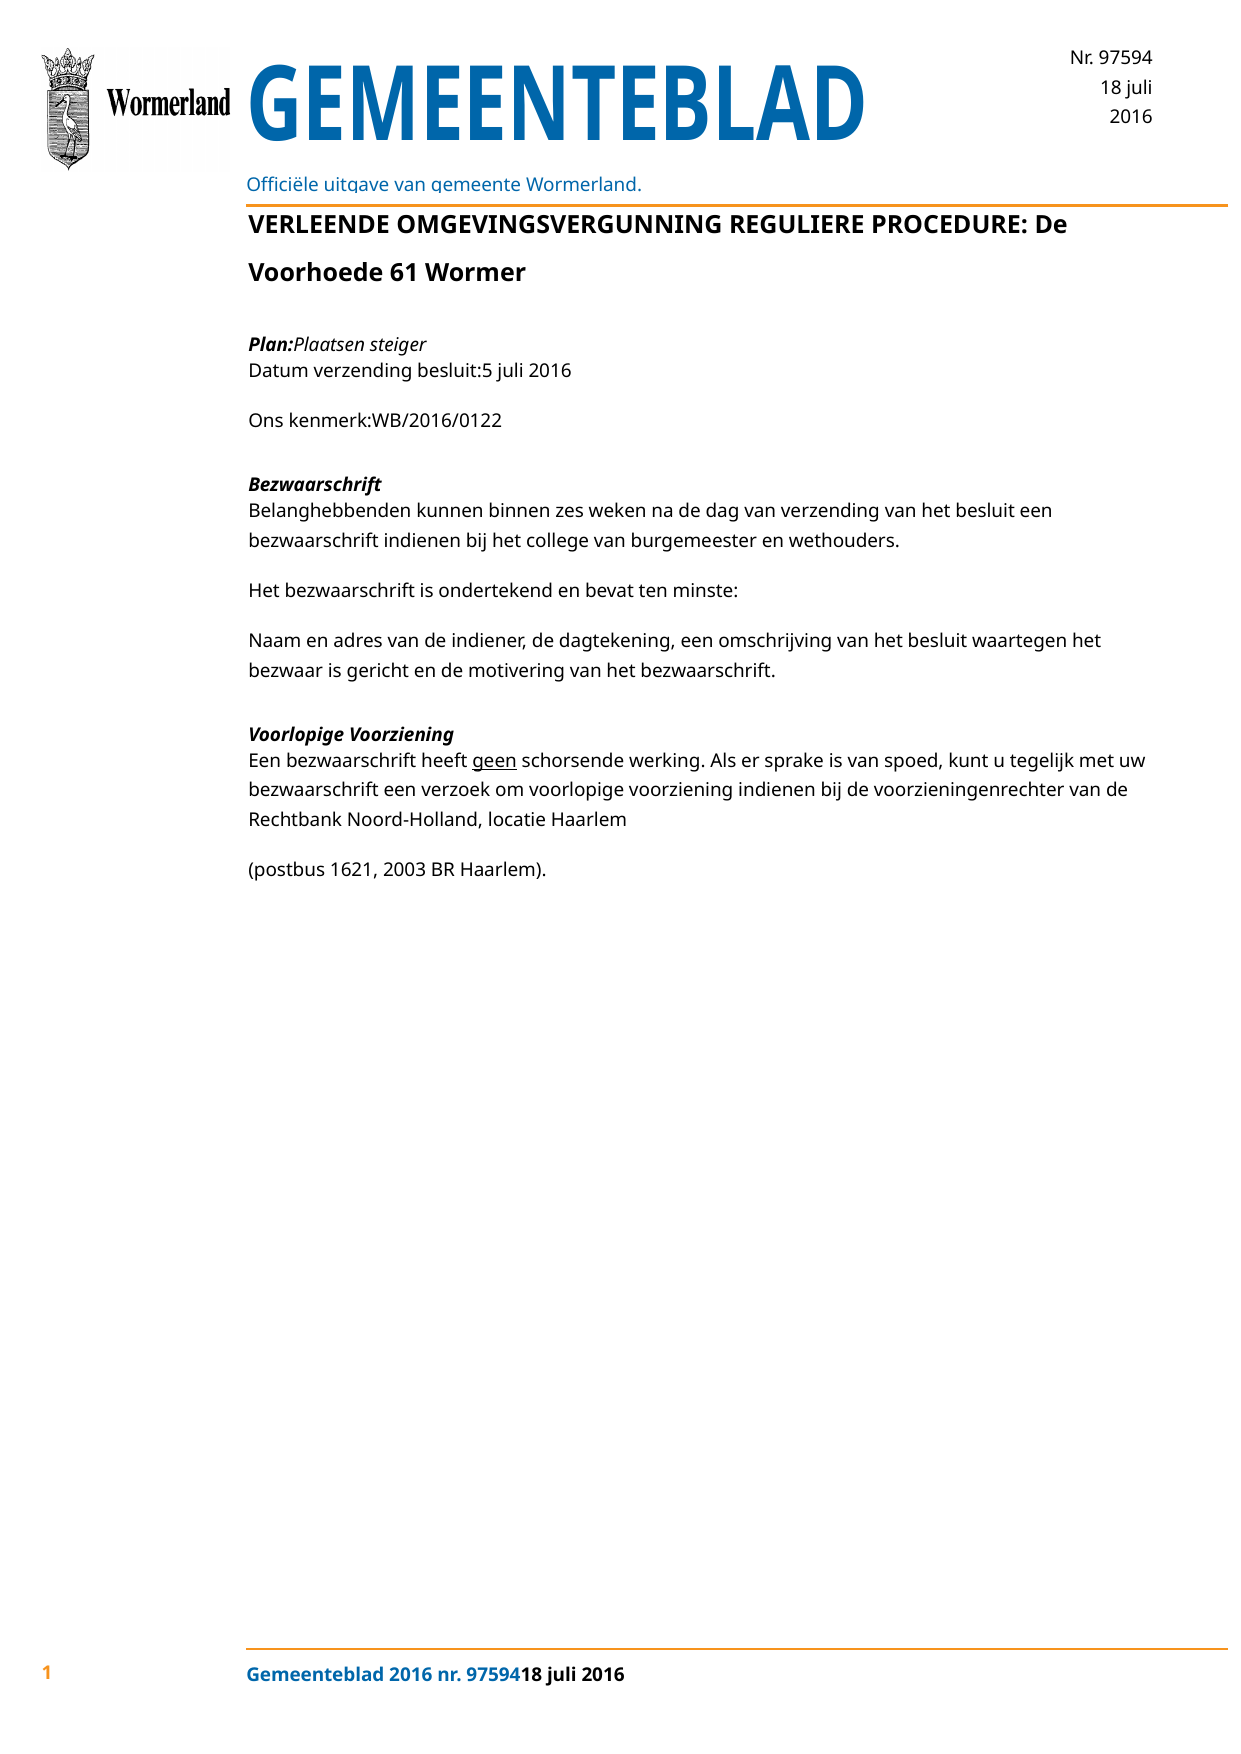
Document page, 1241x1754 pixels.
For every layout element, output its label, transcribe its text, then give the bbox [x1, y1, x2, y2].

text Een bezwaarschrift heeft geen schorsende werking. Als er sprake is van spoed, kunt u tegelijk met uw bezwaarschrift een verzoek om voorlopige voorziening indienen bij de voorzieningenrechter van de Rechtbank Noord-Holland, locatie Haarlem [248, 747, 1152, 832]
picture [41, 47, 231, 172]
text (postbus 1621, 2003 BR Haarlem). [248, 857, 1152, 882]
text Naam en adres van de indiener, de dagtekening, een omschrijving van het besluit waartegen het bezwaar is gericht en de motivering van het bezwaarschrift. [248, 628, 1152, 683]
text VERLEENDE OMGEVINGSVERGUNNING REGULIERE PROCEDURE: De Voorhoede 61 Wormer [248, 207, 1152, 288]
text Voorlopige Voorziening [248, 721, 1152, 747]
text Belanghebbenden kunnen binnen zes weken na de dag van verzending van het besluit een bezwaarschrift indienen bij het college van burgemeester en wethouders. [248, 497, 1152, 553]
text Het bezwaarschrift is ondertekend en bevat ten minste: [248, 577, 1152, 603]
text Bezwaarschrift [248, 472, 1152, 497]
text Datum verzending besluit:5 juli 2016 [248, 357, 1152, 383]
text Ons kenmerk:WB/2016/0122 [248, 408, 1152, 433]
text Plan:Plaatsen steiger [248, 331, 1152, 357]
